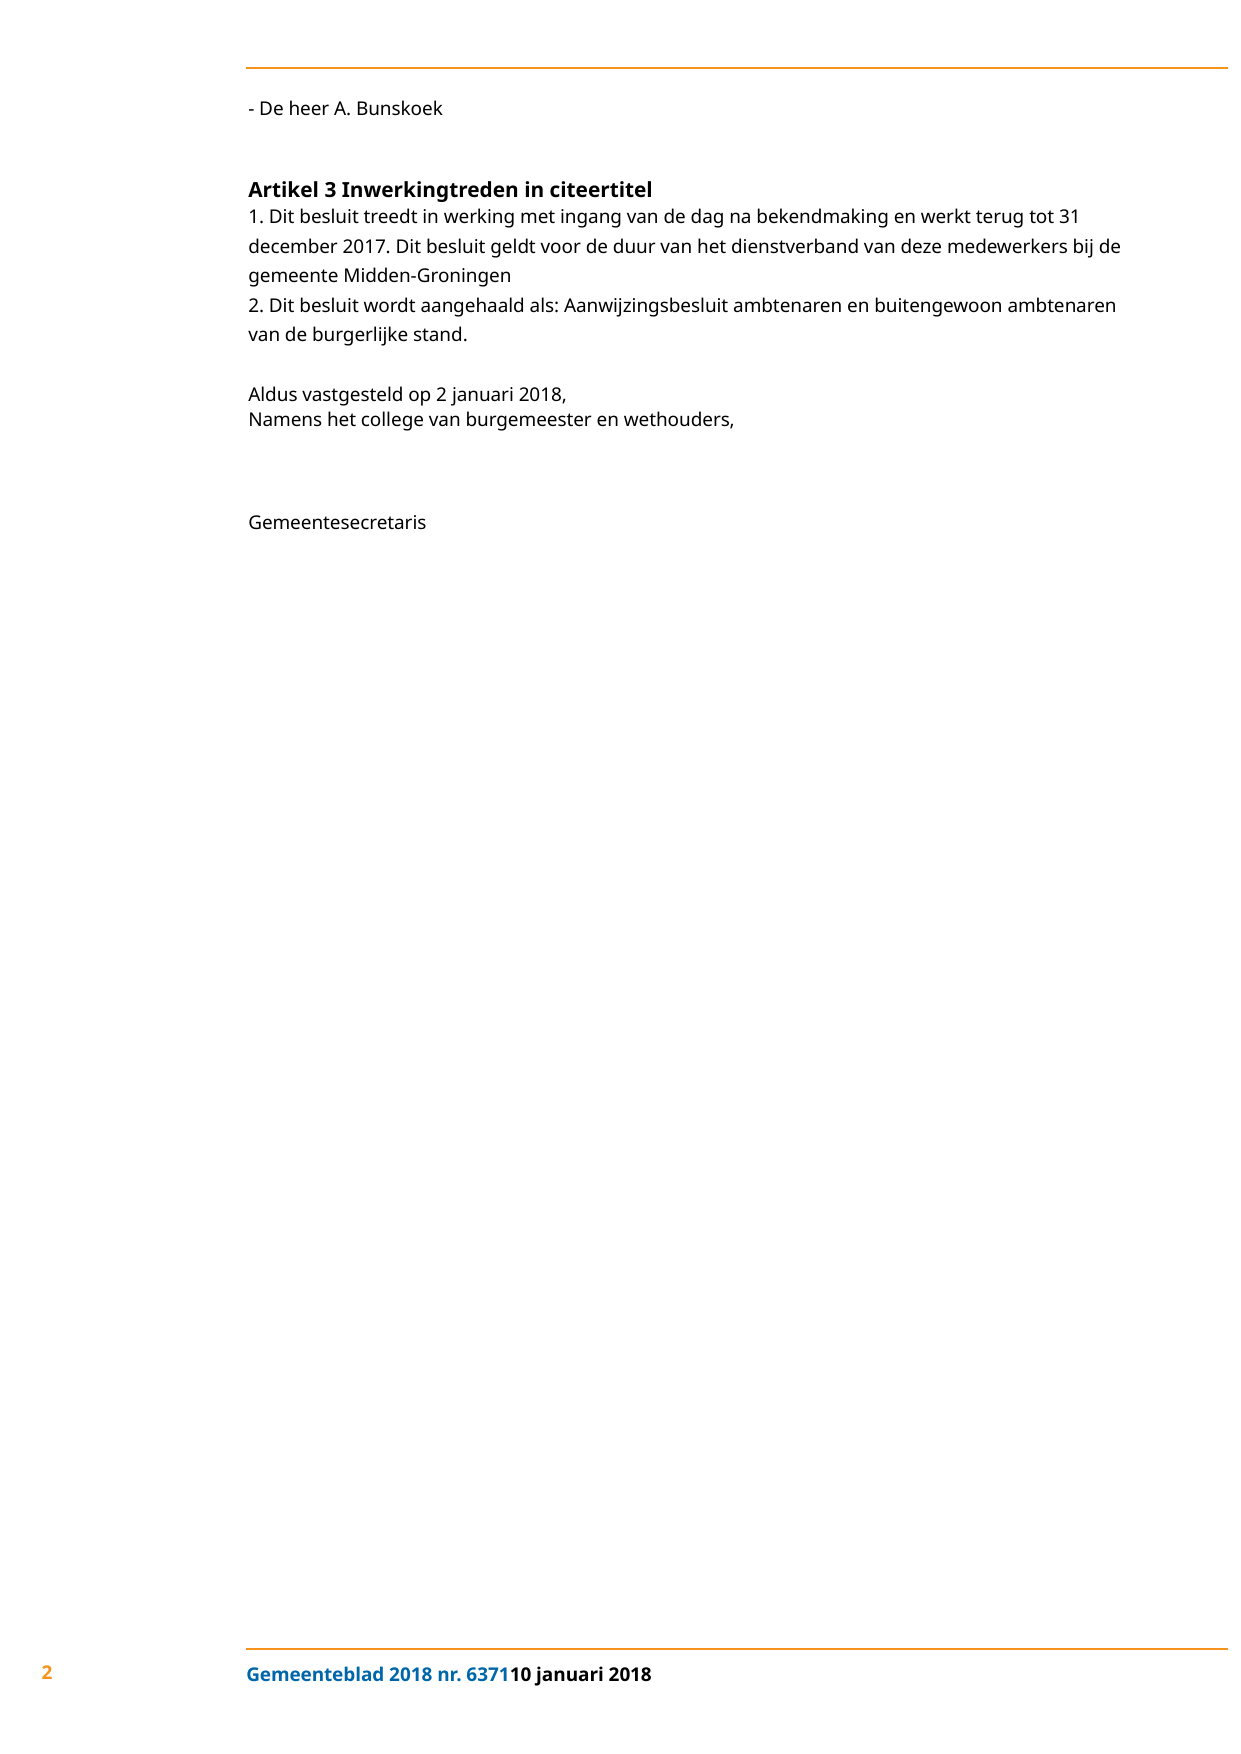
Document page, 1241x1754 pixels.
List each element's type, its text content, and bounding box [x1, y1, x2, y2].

text - De heer A. Bunskoek [248, 95, 1152, 121]
text 2. Dit besluit wordt aangehaald als: Aanwijzingsbesluit ambtenaren en buitengewoon ambtenaren van de burgerlijke stand. [248, 292, 1152, 347]
text Artikel 3 Inwerkingtreden in citeertitel [248, 175, 1152, 203]
text 1. Dit besluit treedt in werking met ingang van de dag na bekendmaking en werkt terug tot 31 december 2017. Dit besluit geldt voor de duur van het dienstverband van deze medewerkers bij de gemeente Midden-Groningen [248, 203, 1152, 288]
text Namens het college van burgemeester en wethouders, [248, 406, 1152, 432]
picture [41, 47, 231, 172]
text Gemeentesecretaris [248, 509, 1152, 535]
text Aldus vastgesteld op 2 januari 2018, [248, 381, 1152, 406]
